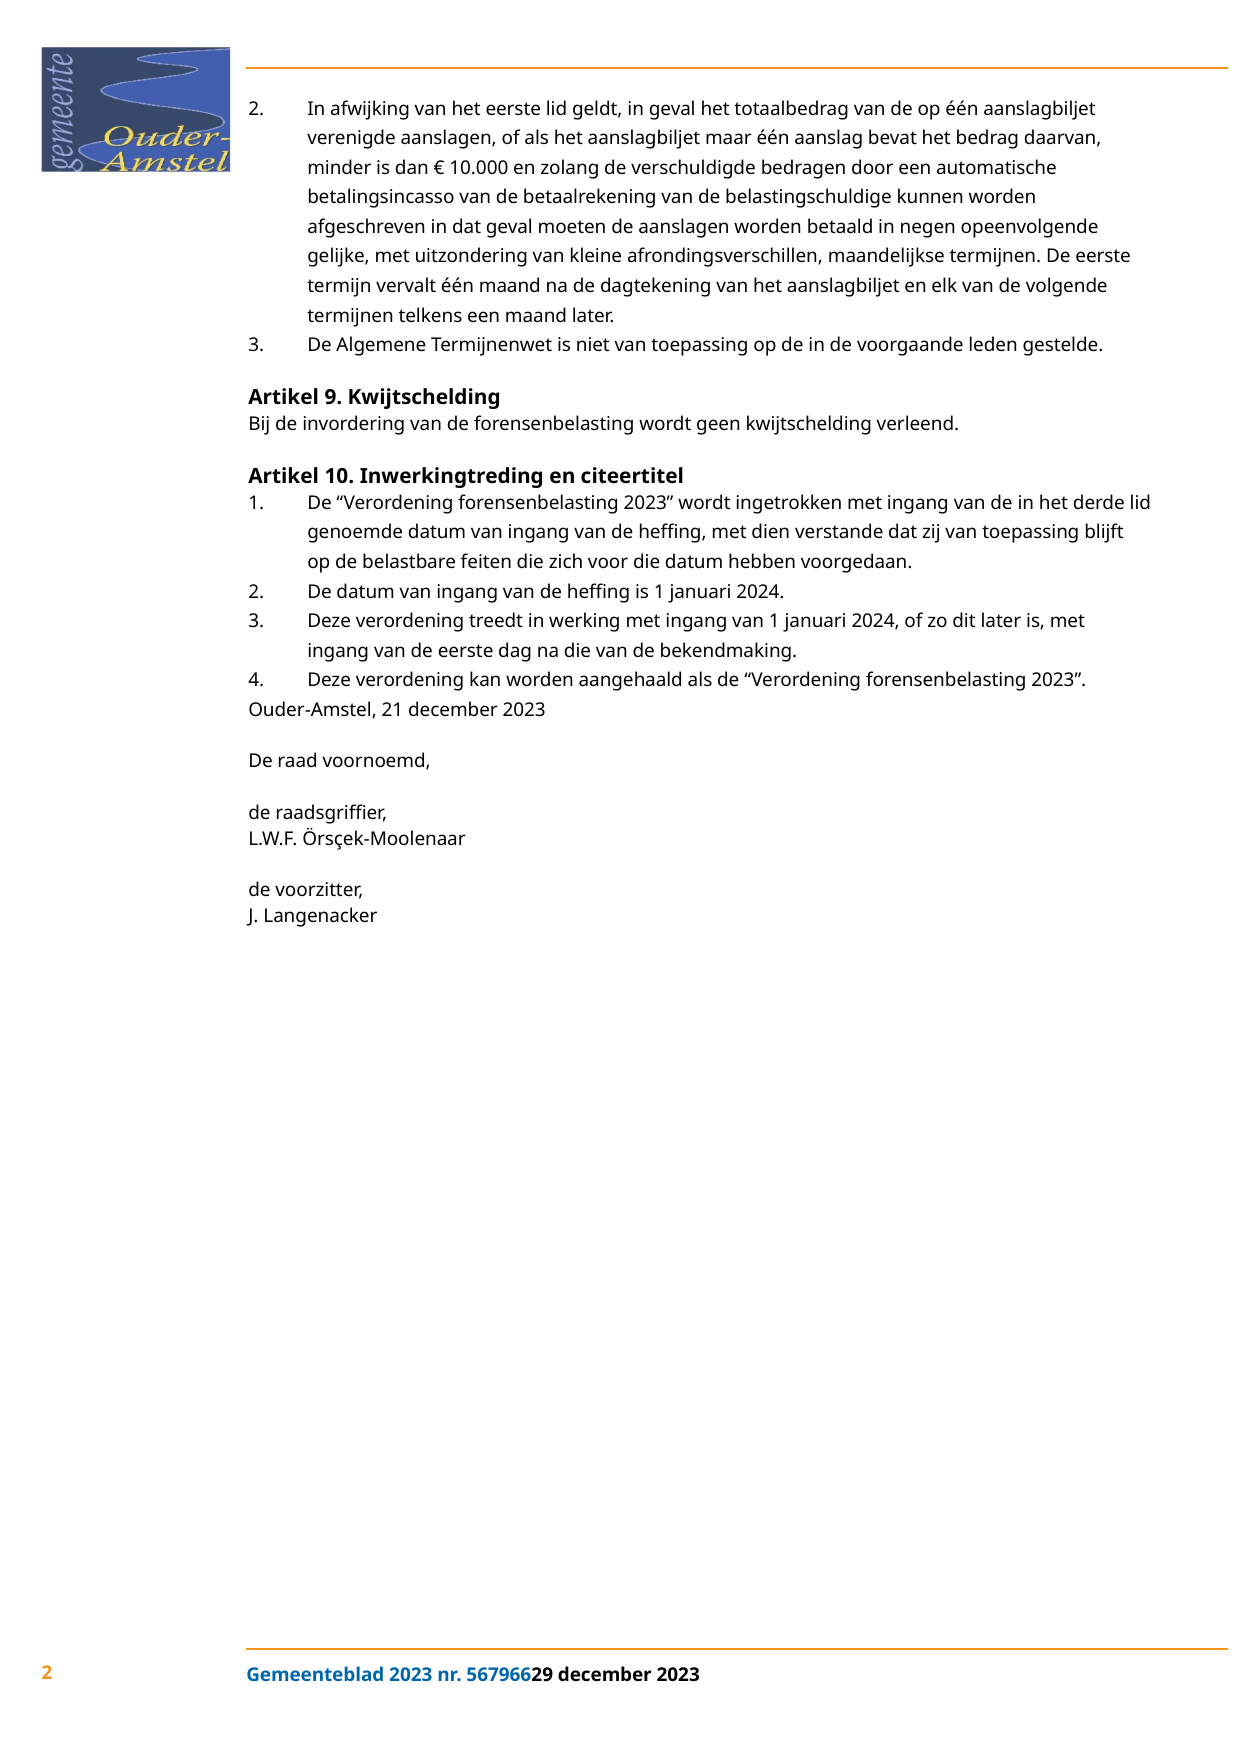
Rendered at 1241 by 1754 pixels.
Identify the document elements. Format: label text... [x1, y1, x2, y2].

list De “Verordening forensenbelasting 2023” wordt ingetrokken met ingang van de in het derde lid genoemde datum van ingang van de heffing, met dien verstande dat zij van toepassing blijft op de belastbare feiten die zich voor die datum hebben voorgedaan. [248, 489, 1152, 574]
list Deze verordening kan worden aangehaald als de “Verordening forensenbelasting 2023”. [248, 667, 1152, 692]
text De raad voornoemd, [248, 748, 1152, 773]
list De datum van ingang van de heffing is 1 januari 2024. [248, 578, 1152, 604]
text Artikel 10. Inwerkingtreding en citeertitel [248, 461, 1152, 489]
text Bij de invordering van de forensenbelasting wordt geen kwijtschelding verleend. [248, 410, 1152, 436]
text Artikel 9. Kwijtschelding [248, 382, 1152, 410]
list De Algemene Termijnenwet is niet van toepassing op de in de voorgaande leden gestelde. [248, 331, 1152, 357]
text L.W.F. Örsçek-Moolenaar [248, 825, 1152, 851]
text Ouder-Amstel, 21 december 2023 [248, 696, 1152, 722]
list In afwijking van het eerste lid geldt, in geval het totaalbedrag van de op één aanslagbiljet verenigde aanslagen, of als het aanslagbiljet maar één aanslag bevat het bedrag daarvan, minder is dan € 10.000 en zolang de verschuldigde bedragen door een automatische betalingsincasso van de betaalrekening van de belastingschuldige kunnen worden afgeschreven in dat geval moeten de aanslagen worden betaald in negen opeenvolgende gelijke, met uitzondering van kleine afrondingsverschillen, maandelijkse termijnen. De eerste termijn vervalt één maand na de dagtekening van het aanslagbiljet en elk van de volgende termijnen telkens een maand later. [248, 95, 1152, 328]
picture [41, 47, 231, 172]
text J. Langenacker [248, 902, 1152, 928]
list Deze verordening treedt in werking met ingang van 1 januari 2024, of zo dit later is, met ingang van de eerste dag na die van de bekendmaking. [248, 607, 1152, 663]
text de raadsgriffier, [248, 799, 1152, 825]
text de voorzitter, [248, 876, 1152, 902]
